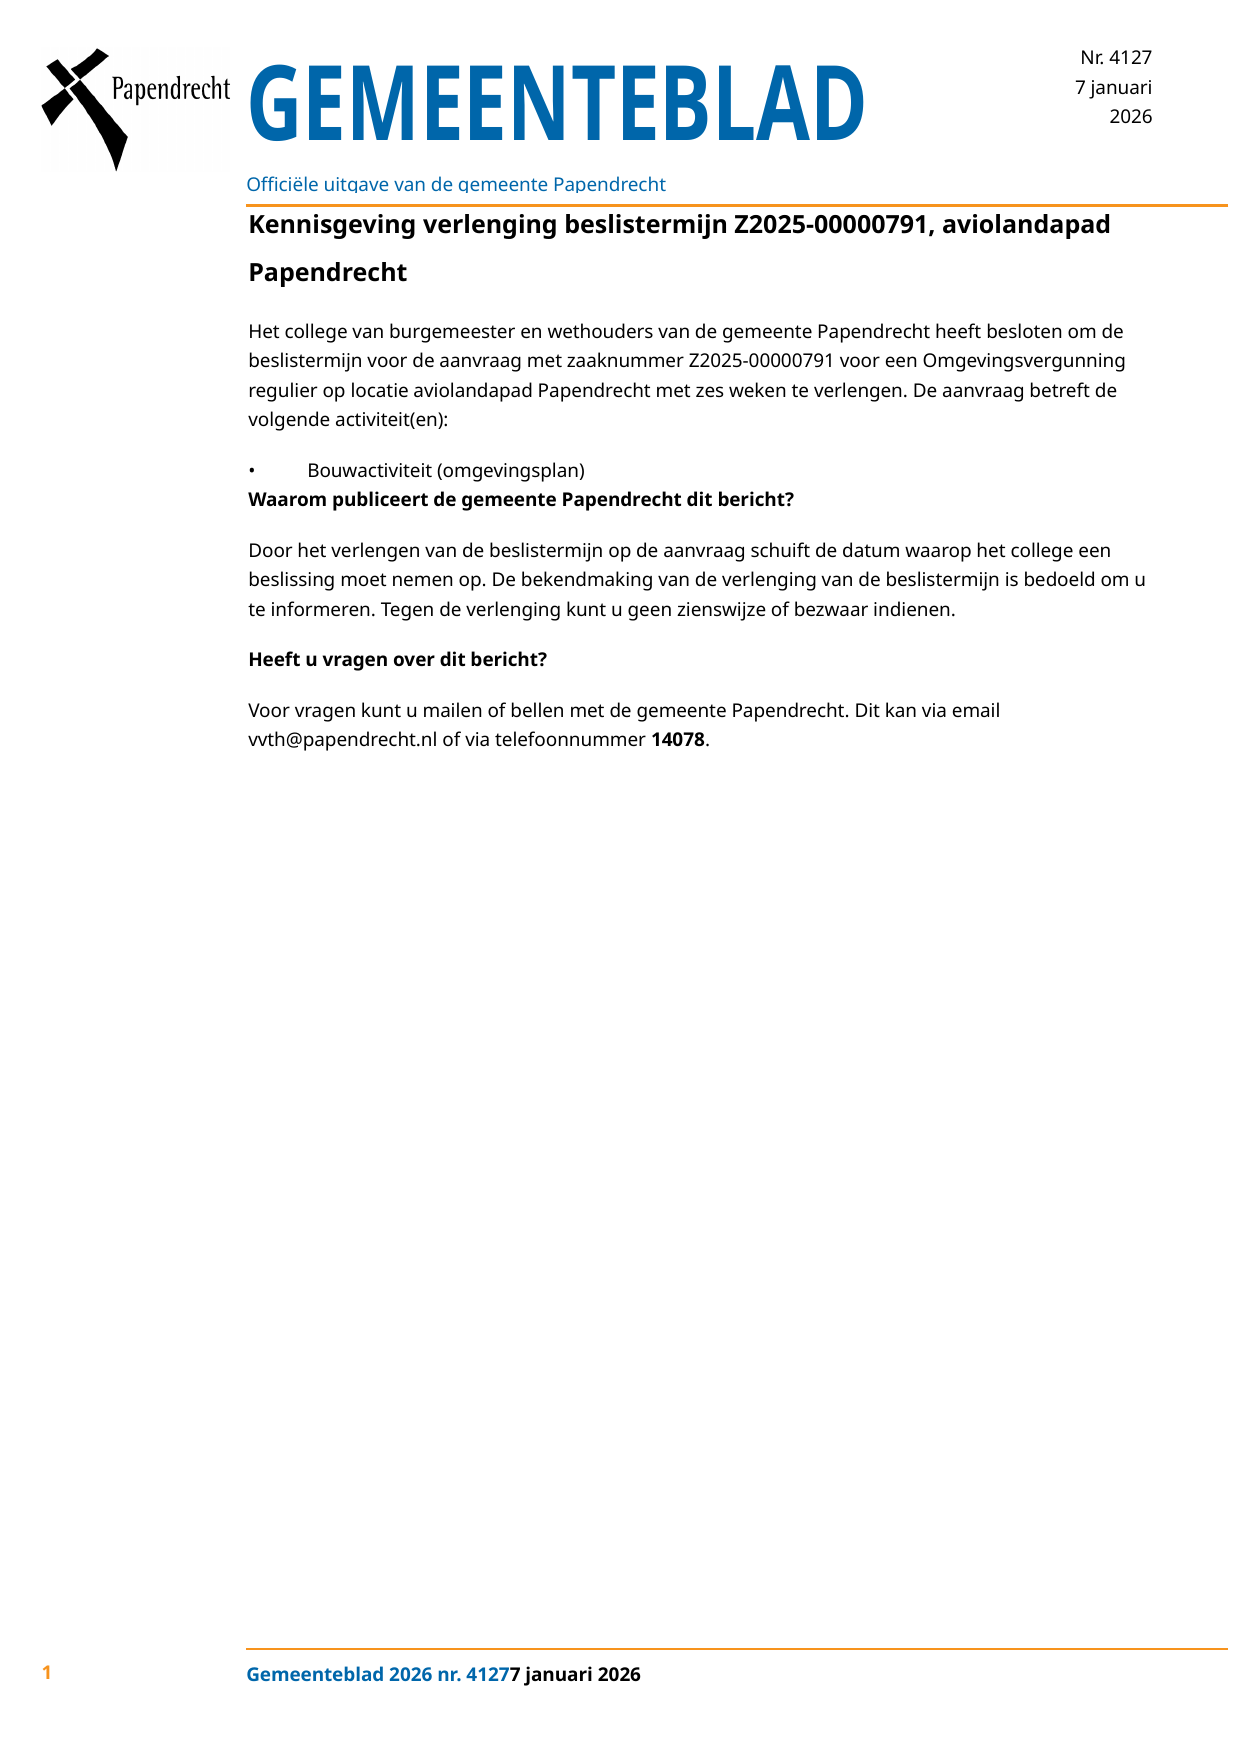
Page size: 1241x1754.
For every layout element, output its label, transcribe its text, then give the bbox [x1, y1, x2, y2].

list Bouwactiviteit (omgevingsplan) [248, 457, 1152, 483]
text Heeft u vragen over dit bericht? [248, 647, 1152, 672]
text Het college van burgemeester en wethouders van de gemeente Papendrecht heeft besloten om de beslistermijn voor de aanvraag met zaaknummer Z2025-00000791 voor een Omgevingsvergunning regulier op locatie aviolandapad Papendrecht met zes weken te verlengen. De aanvraag betreft de volgende activiteit(en): [248, 318, 1152, 432]
text Door het verlengen van de beslistermijn op de aanvraag schuift de datum waarop het college een beslissing moet nemen op. De bekendmaking van de verlenging van de beslistermijn is bedoeld om u te informeren. Tegen de verlenging kunt u geen zienswijze of bezwaar indienen. [248, 537, 1152, 622]
picture [41, 47, 231, 172]
text Kennisgeving verlenging beslistermijn Z2025-00000791, aviolandapad Papendrecht [248, 207, 1152, 288]
text Waarom publiceert de gemeente Papendrecht dit bericht? [248, 487, 1152, 512]
text Voor vragen kunt u mailen of bellen met de gemeente Papendrecht. Dit kan via email vvth@papendrecht.nl of via telefoonnummer 14078. [248, 697, 1152, 752]
